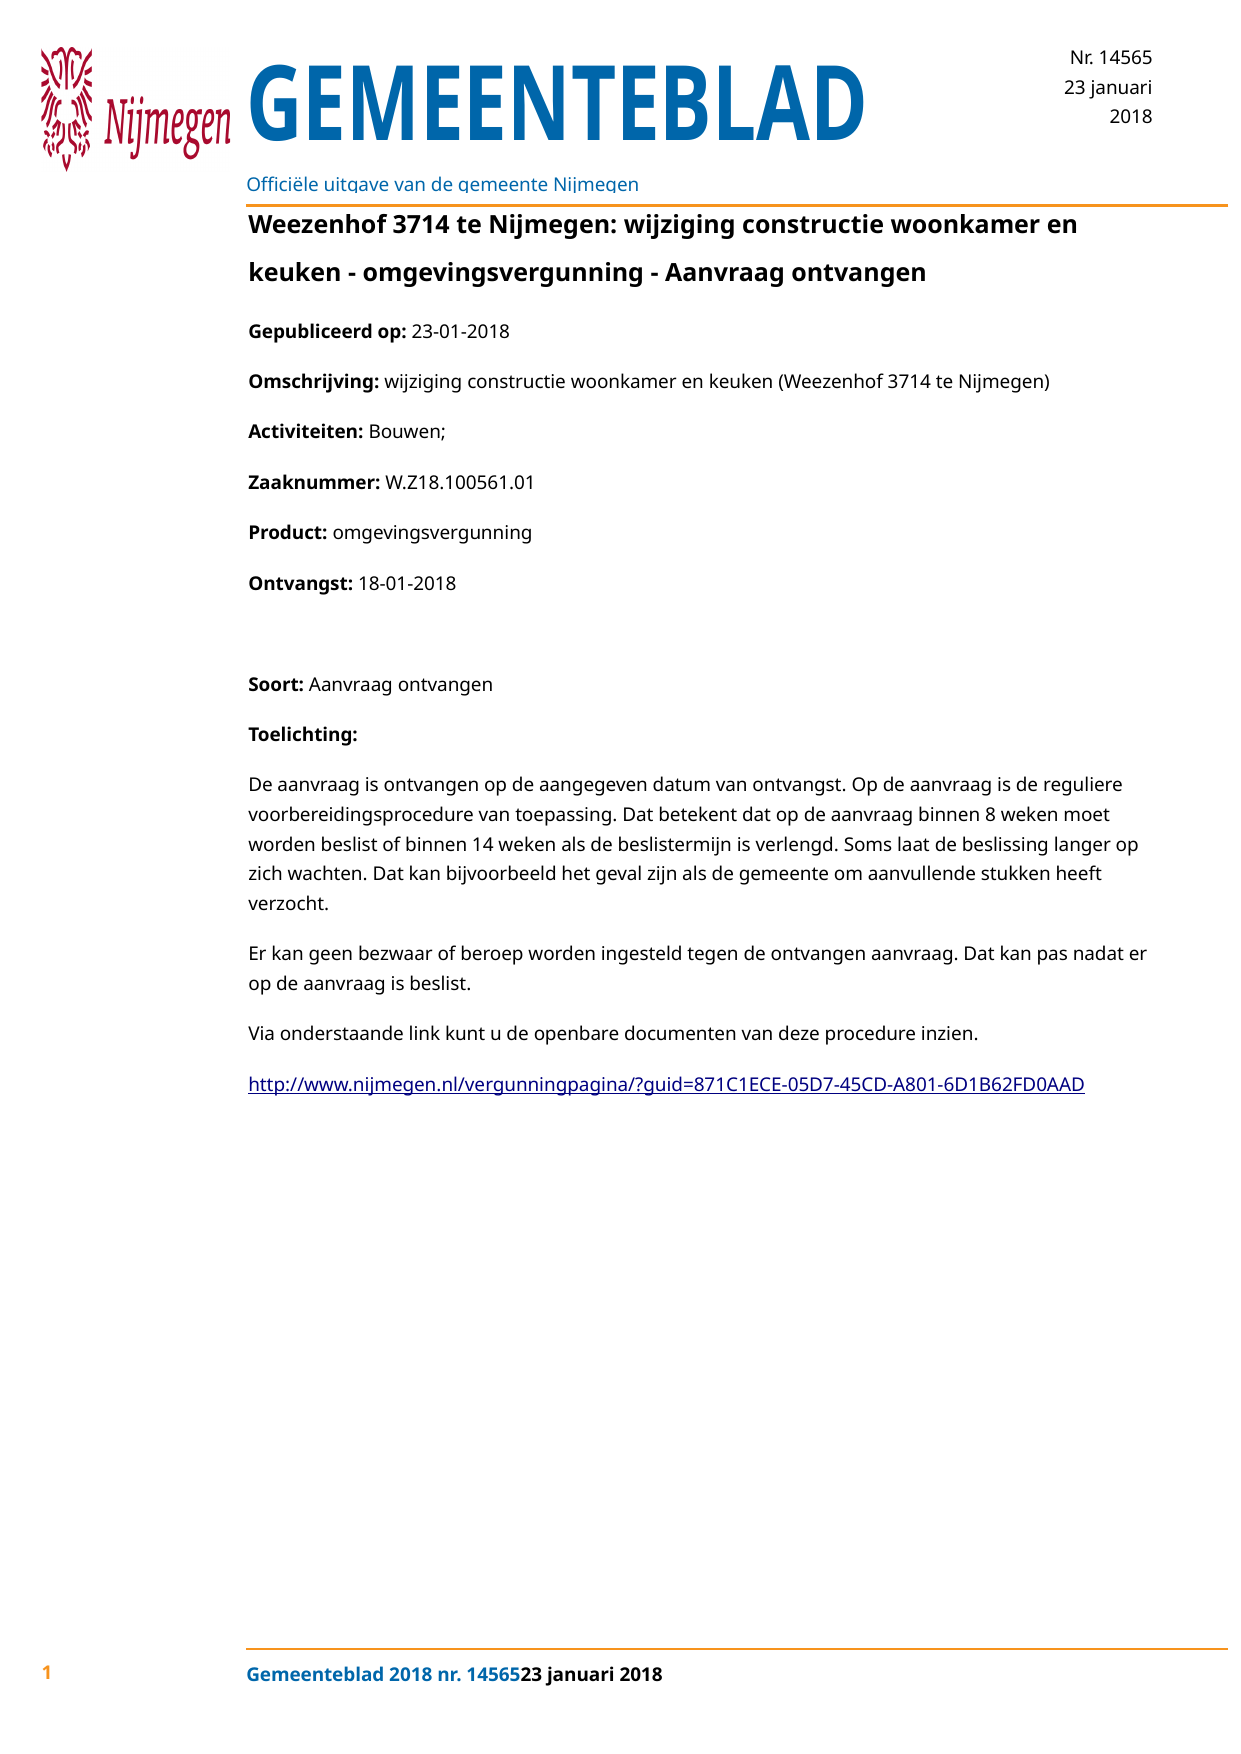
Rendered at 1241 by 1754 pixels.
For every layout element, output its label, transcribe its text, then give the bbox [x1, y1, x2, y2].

text Product: omgevingsvergunning [248, 519, 1152, 545]
text Zaaknummer: W.Z18.100561.01 [248, 469, 1152, 495]
text De aanvraag is ontvangen op de aangegeven datum van ontvangst. Op de aanvraag is de reguliere voorbereidingsprocedure van toepassing. Dat betekent dat op de aanvraag binnen 8 weken moet worden beslist of binnen 14 weken als de beslistermijn is verlengd. Soms laat de beslissing langer op zich wachten. Dat kan bijvoorbeeld het geval zijn als de gemeente om aanvullende stukken heeft verzocht. [248, 772, 1152, 916]
picture [41, 47, 231, 172]
text Gepubliceerd op: 23-01-2018 [248, 318, 1152, 344]
text http://www.nijmegen.nl/vergunningpagina/?guid=871C1ECE-05D7-45CD-A801-6D1B62FD0AAD [248, 1071, 1152, 1097]
text Soort: Aanvraag ontvangen [248, 671, 1152, 697]
text Weezenhof 3714 te Nijmegen: wijziging constructie woonkamer en keuken - omgevingsvergunning - Aanvraag ontvangen [248, 207, 1152, 288]
text Activiteiten: Bouwen; [248, 419, 1152, 444]
text Omschrijving: wijziging constructie woonkamer en keuken (Weezenhof 3714 te Nijmegen) [248, 368, 1152, 394]
text Er kan geen bezwaar of beroep worden ingesteld tegen de ontvangen aanvraag. Dat kan pas nadat er op de aanvraag is beslist. [248, 940, 1152, 996]
text Toelichting: [248, 721, 1152, 747]
text Ontvangst: 18-01-2018 [248, 570, 1152, 596]
text Via onderstaande link kunt u de openbare documenten van deze procedure inzien. [248, 1020, 1152, 1046]
